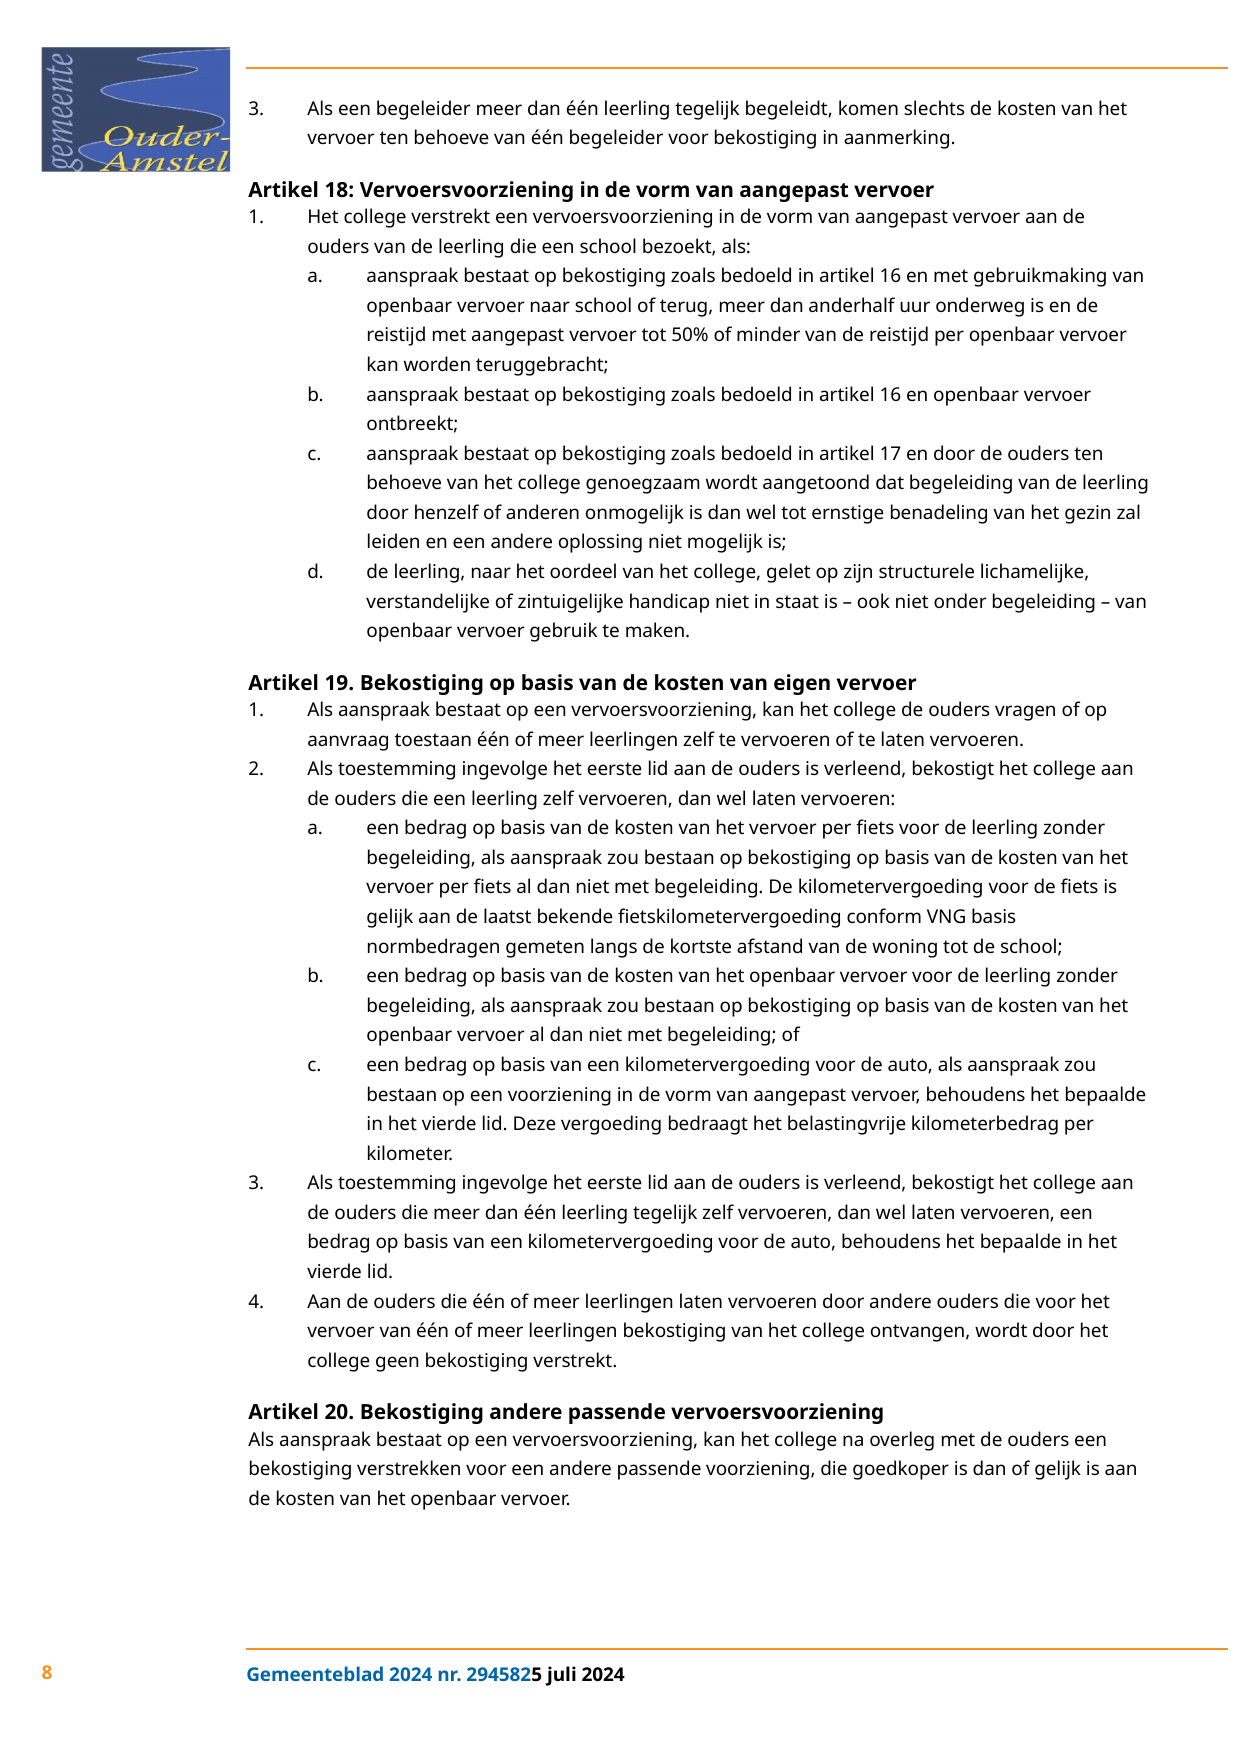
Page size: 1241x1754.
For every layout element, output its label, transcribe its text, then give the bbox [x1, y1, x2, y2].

list aanspraak bestaat op bekostiging zoals bedoeld in artikel 17 en door de ouders ten behoeve van het college genoegzaam wordt aangetoond dat begeleiding van de leerling door henzelf of anderen onmogelijk is dan wel tot ernstige benadeling van het gezin zal leiden en een andere oplossing niet mogelijk is; [307, 440, 1152, 554]
list aanspraak bestaat op bekostiging zoals bedoeld in artikel 16 en openbaar vervoer ontbreekt; [307, 381, 1152, 436]
text Als aanspraak bestaat op een vervoersvoorziening, kan het college na overleg met de ouders een bekostiging verstrekken voor een andere passende voorziening, die goedkoper is dan of gelijk is aan de kosten van het openbaar vervoer. [248, 1426, 1152, 1511]
text Artikel 18: Vervoersvoorziening in de vorm van aangepast vervoer [248, 175, 1152, 203]
picture [41, 47, 231, 172]
list een bedrag op basis van een kilometervergoeding voor de auto, als aanspraak zou bestaan op een voorziening in de vorm van aangepast vervoer, behoudens het bepaalde in het vierde lid. Deze vergoeding bedraagt het belastingvrije kilometerbedrag per kilometer. [307, 1051, 1152, 1166]
list Als toestemming ingevolge het eerste lid aan de ouders is verleend, bekostigt het college aan de ouders die meer dan één leerling tegelijk zelf vervoeren, dan wel laten vervoeren, een bedrag op basis van een kilometervergoeding voor de auto, behoudens het bepaalde in het vierde lid. [248, 1169, 1152, 1284]
list de leerling, naar het oordeel van het college, gelet op zijn structurele lichamelijke, verstandelijke of zintuigelijke handicap niet in staat is – ook niet onder begeleiding – van openbaar vervoer gebruik te maken. [307, 558, 1152, 643]
list Als toestemming ingevolge het eerste lid aan de ouders is verleend, bekostigt het college aan de ouders die een leerling zelf vervoeren, dan wel laten vervoeren: [248, 755, 1152, 811]
list Als een begeleider meer dan één leerling tegelijk begeleidt, komen slechts de kosten van het vervoer ten behoeve van één begeleider voor bekostiging in aanmerking. [248, 95, 1152, 150]
list een bedrag op basis van de kosten van het openbaar vervoer voor de leerling zonder begeleiding, als aanspraak zou bestaan op bekostiging op basis van de kosten van het openbaar vervoer al dan niet met begeleiding; of [307, 962, 1152, 1047]
text Artikel 20. Bekostiging andere passende vervoersvoorziening [248, 1397, 1152, 1426]
list Het college verstrekt een vervoersvoorziening in de vorm van aangepast vervoer aan de ouders van de leerling die een school bezoekt, als: [248, 203, 1152, 258]
list aanspraak bestaat op bekostiging zoals bedoeld in artikel 16 en met gebruikmaking van openbaar vervoer naar school of terug, meer dan anderhalf uur onderweg is en de reistijd met aangepast vervoer tot 50% of minder van de reistijd per openbaar vervoer kan worden teruggebracht; [307, 262, 1152, 377]
list Aan de ouders die één of meer leerlingen laten vervoeren door andere ouders die voor het vervoer van één of meer leerlingen bekostiging van het college ontvangen, wordt door het college geen bekostiging verstrekt. [248, 1288, 1152, 1373]
text Artikel 19. Bekostiging op basis van de kosten van eigen vervoer [248, 668, 1152, 696]
list Als aanspraak bestaat op een vervoersvoorziening, kan het college de ouders vragen of op aanvraag toestaan één of meer leerlingen zelf te vervoeren of te laten vervoeren. [248, 696, 1152, 752]
list een bedrag op basis van de kosten van het vervoer per fiets voor de leerling zonder begeleiding, als aanspraak zou bestaan op bekostiging op basis van de kosten van het vervoer per fiets al dan niet met begeleiding. De kilometervergoeding voor de fiets is gelijk aan de laatst bekende fietskilometervergoeding conform VNG basis normbedragen gemeten langs de kortste afstand van de woning tot de school; [307, 814, 1152, 959]
